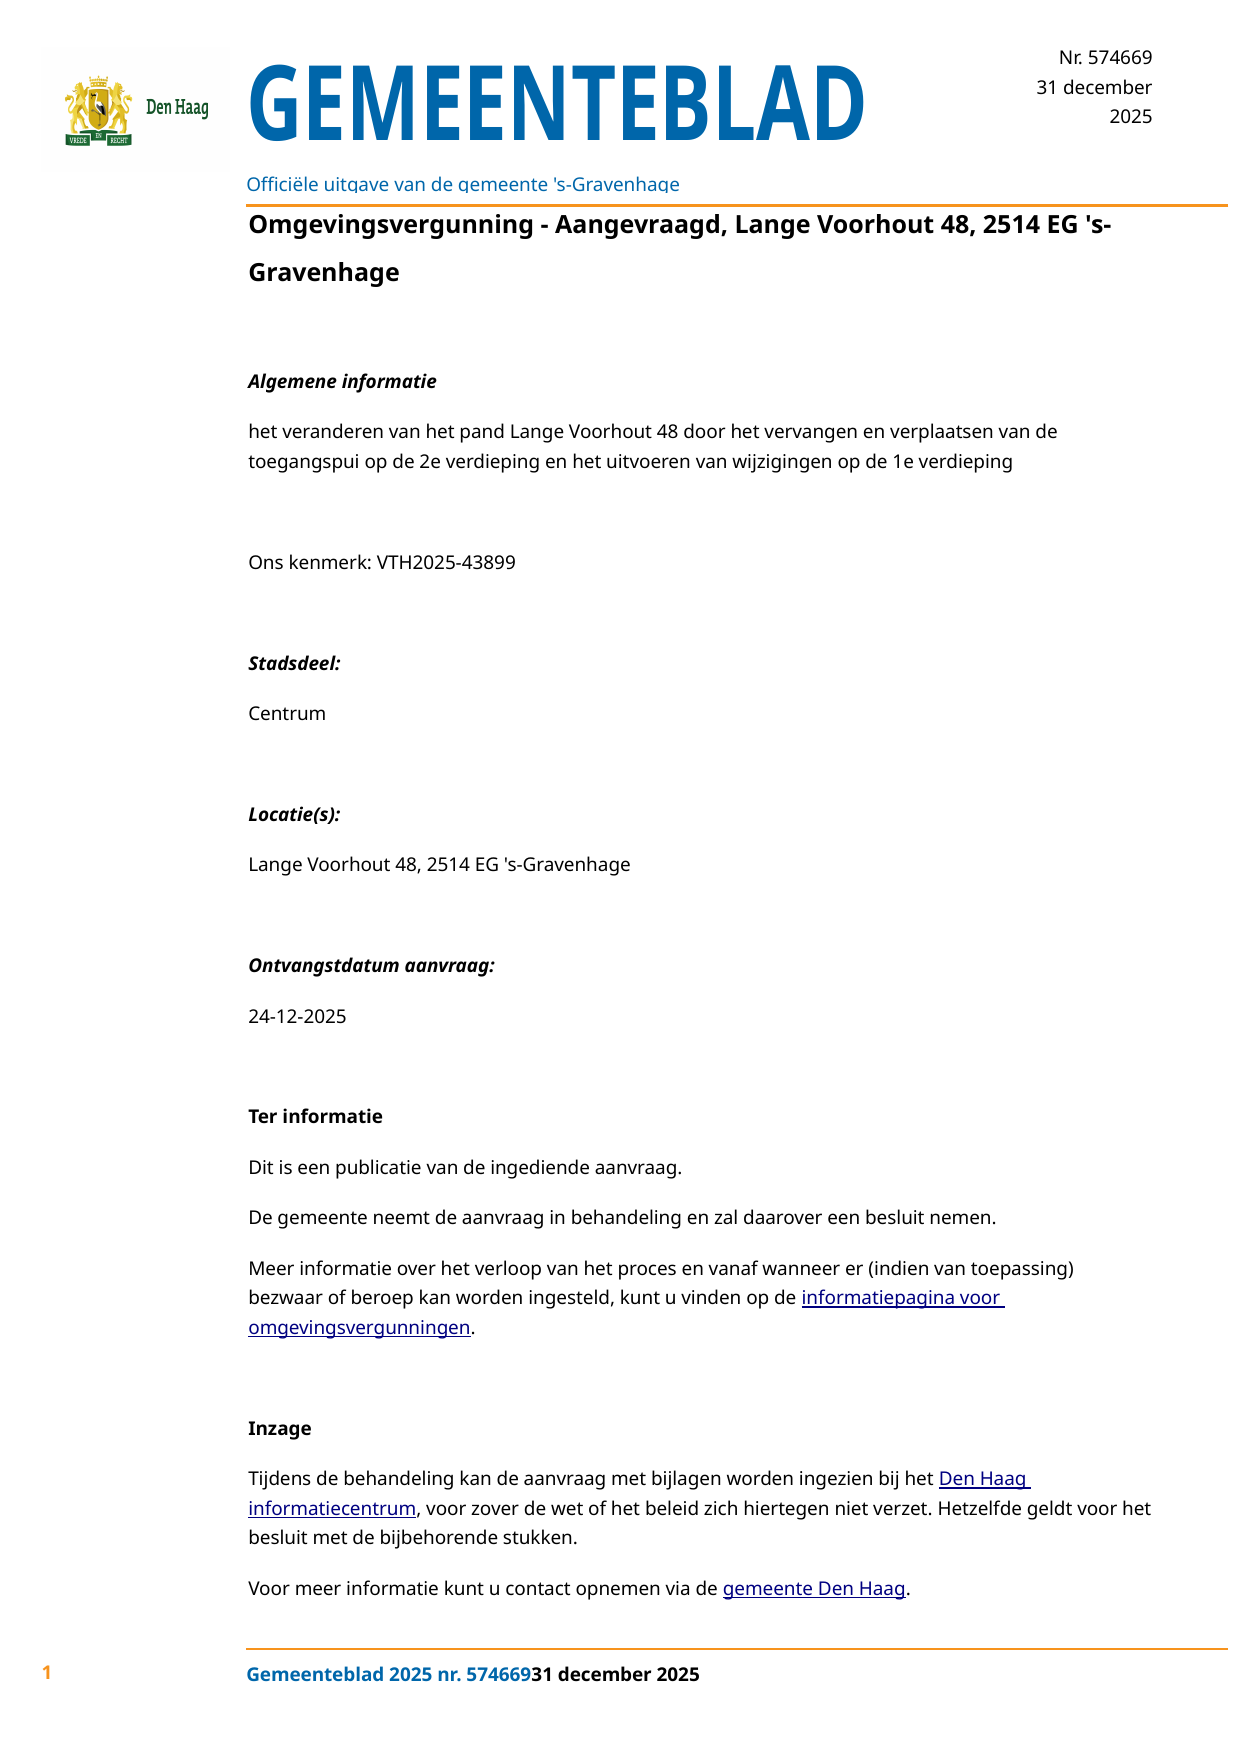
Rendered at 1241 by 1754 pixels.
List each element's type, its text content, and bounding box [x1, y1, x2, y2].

text Tijdens de behandeling kan de aanvraag met bijlagen worden ingezien bij het Den Haag informatiecentrum, voor zover de wet of het beleid zich hiertegen niet verzet. Hetzelfde geldt voor het besluit met de bijbehorende stukken. [248, 1465, 1152, 1550]
text Ontvangstdatum aanvraag: [248, 952, 1152, 978]
text Omgevingsvergunning - Aangevraagd, Lange Voorhout 48, 2514 EG 's-Gravenhage [248, 207, 1152, 288]
text Meer informatie over het verloop van het proces en vanaf wanneer er (indien van toepassing) bezwaar of beroep kan worden ingesteld, kunt u vinden op de informatiepagina voor omgevingsvergunningen. [248, 1255, 1152, 1340]
text De gemeente neemt de aanvraag in behandeling en zal daarover een besluit nemen. [248, 1204, 1152, 1230]
text Algemene informatie [248, 368, 1152, 394]
text Centrum [248, 700, 1152, 726]
text Inzage [248, 1415, 1152, 1441]
text Ter informatie [248, 1104, 1152, 1129]
text Lange Voorhout 48, 2514 EG 's-Gravenhage [248, 852, 1152, 877]
text Dit is een publicatie van de ingediende aanvraag. [248, 1154, 1152, 1180]
text 24-12-2025 [248, 1003, 1152, 1029]
text het veranderen van het pand Lange Voorhout 48 door het vervangen en verplaatsen van de toegangspui op de 2e verdieping en het uitvoeren van wijzigingen op de 1e verdieping [248, 419, 1152, 474]
text Voor meer informatie kunt u contact opnemen via de gemeente Den Haag. [248, 1575, 1152, 1601]
text Stadsdeel: [248, 650, 1152, 676]
text Locatie(s): [248, 801, 1152, 827]
picture [41, 47, 231, 172]
text Ons kenmerk: VTH2025-43899 [248, 549, 1152, 575]
